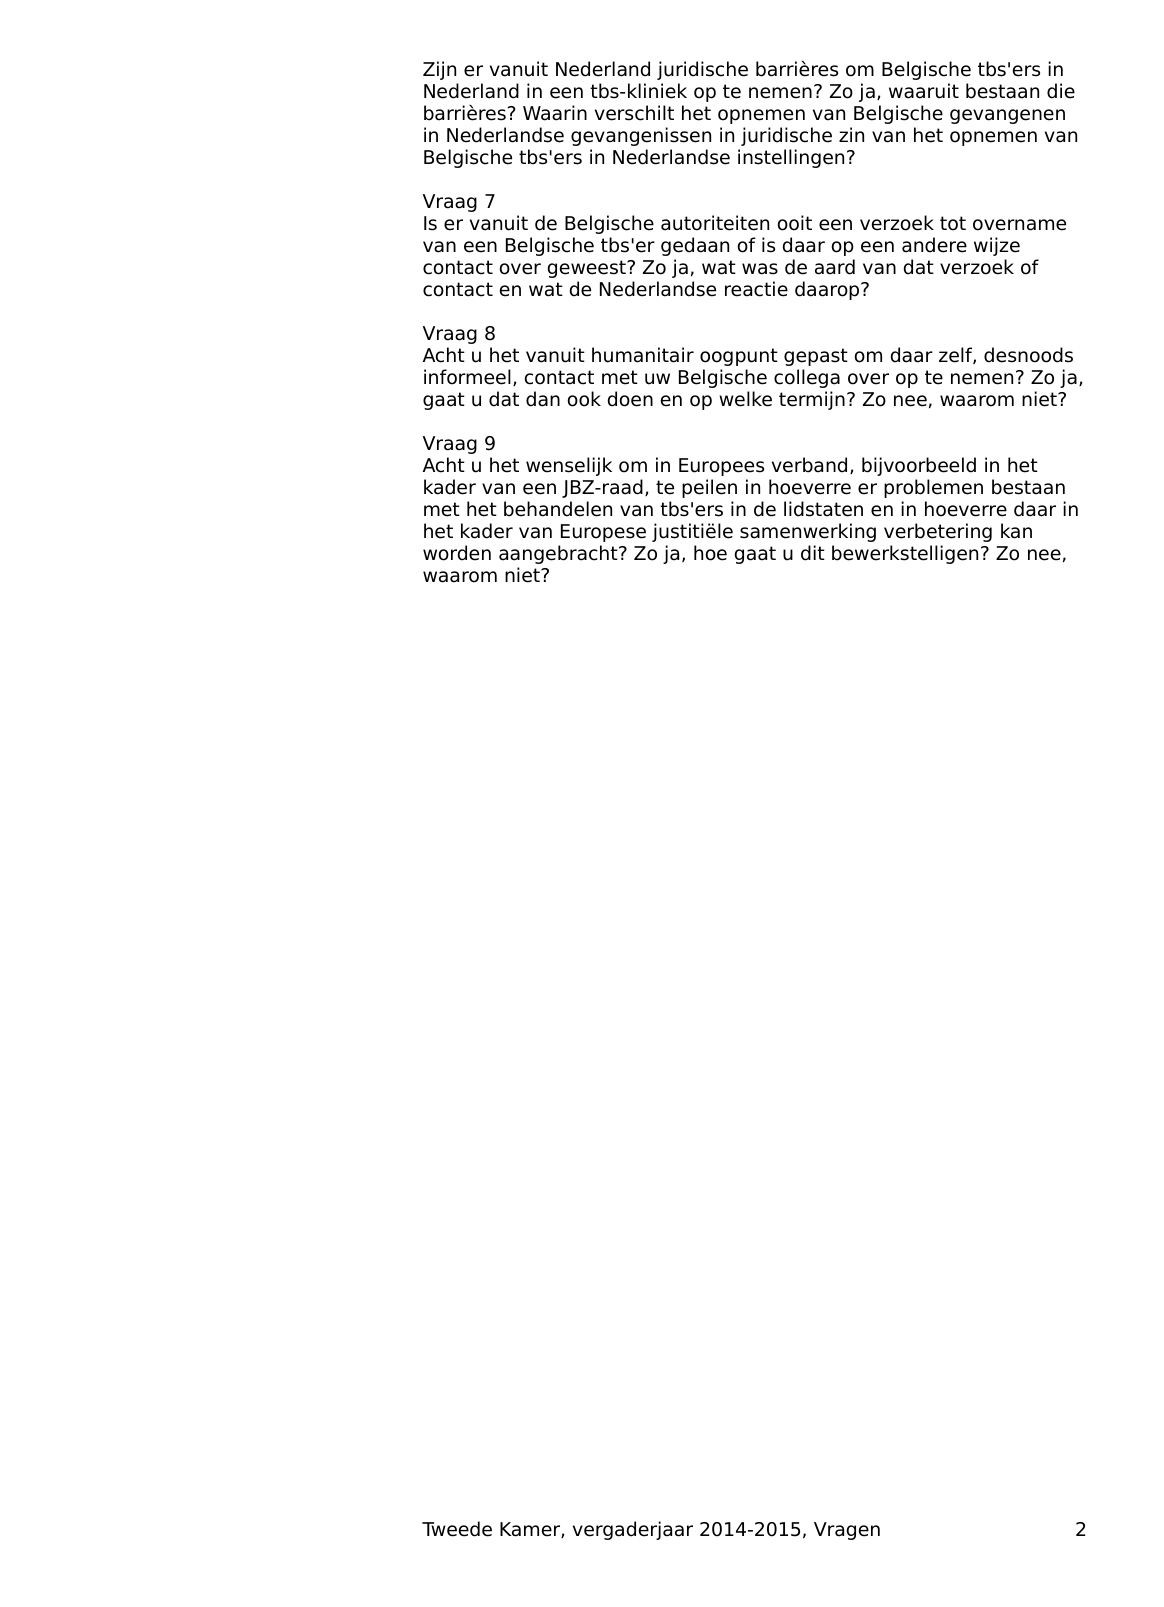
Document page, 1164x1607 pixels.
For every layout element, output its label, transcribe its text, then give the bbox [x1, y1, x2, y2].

text Vraag 8 [422, 323, 1087, 345]
text Zijn er vanuit Nederland juridische barrières om Belgische tbs'ers in Nederland in een tbs-kliniek op te nemen? Zo ja, waaruit bestaan die barrières? Waarin verschilt het opnemen van Belgische gevangenen in Nederlandse gevangenissen in juridische zin van het opnemen van Belgische tbs'ers in Nederlandse instellingen? [422, 59, 1087, 169]
text Is er vanuit de Belgische autoriteiten ooit een verzoek tot overname van een Belgische tbs'er gedaan of is daar op een andere wijze contact over geweest? Zo ja, wat was de aard van dat verzoek of contact en wat de Nederlandse reactie daarop? [422, 213, 1087, 301]
text Acht u het wenselijk om in Europees verband, bijvoorbeeld in het kader van een JBZ-raad, te peilen in hoeverre er problemen bestaan met het behandelen van tbs'ers in de lidstaten en in hoeverre daar in het kader van Europese justitiële samenwerking verbetering kan worden aangebracht? Zo ja, hoe gaat u dit bewerkstelligen? Zo nee, waarom niet? [422, 455, 1087, 587]
text Acht u het vanuit humanitair oogpunt gepast om daar zelf, desnoods informeel, contact met uw Belgische collega over op te nemen? Zo ja, gaat u dat dan ook doen en op welke termijn? Zo nee, waarom niet? [422, 345, 1087, 411]
text Vraag 7 [422, 191, 1087, 213]
text Vraag 9 [422, 433, 1087, 455]
